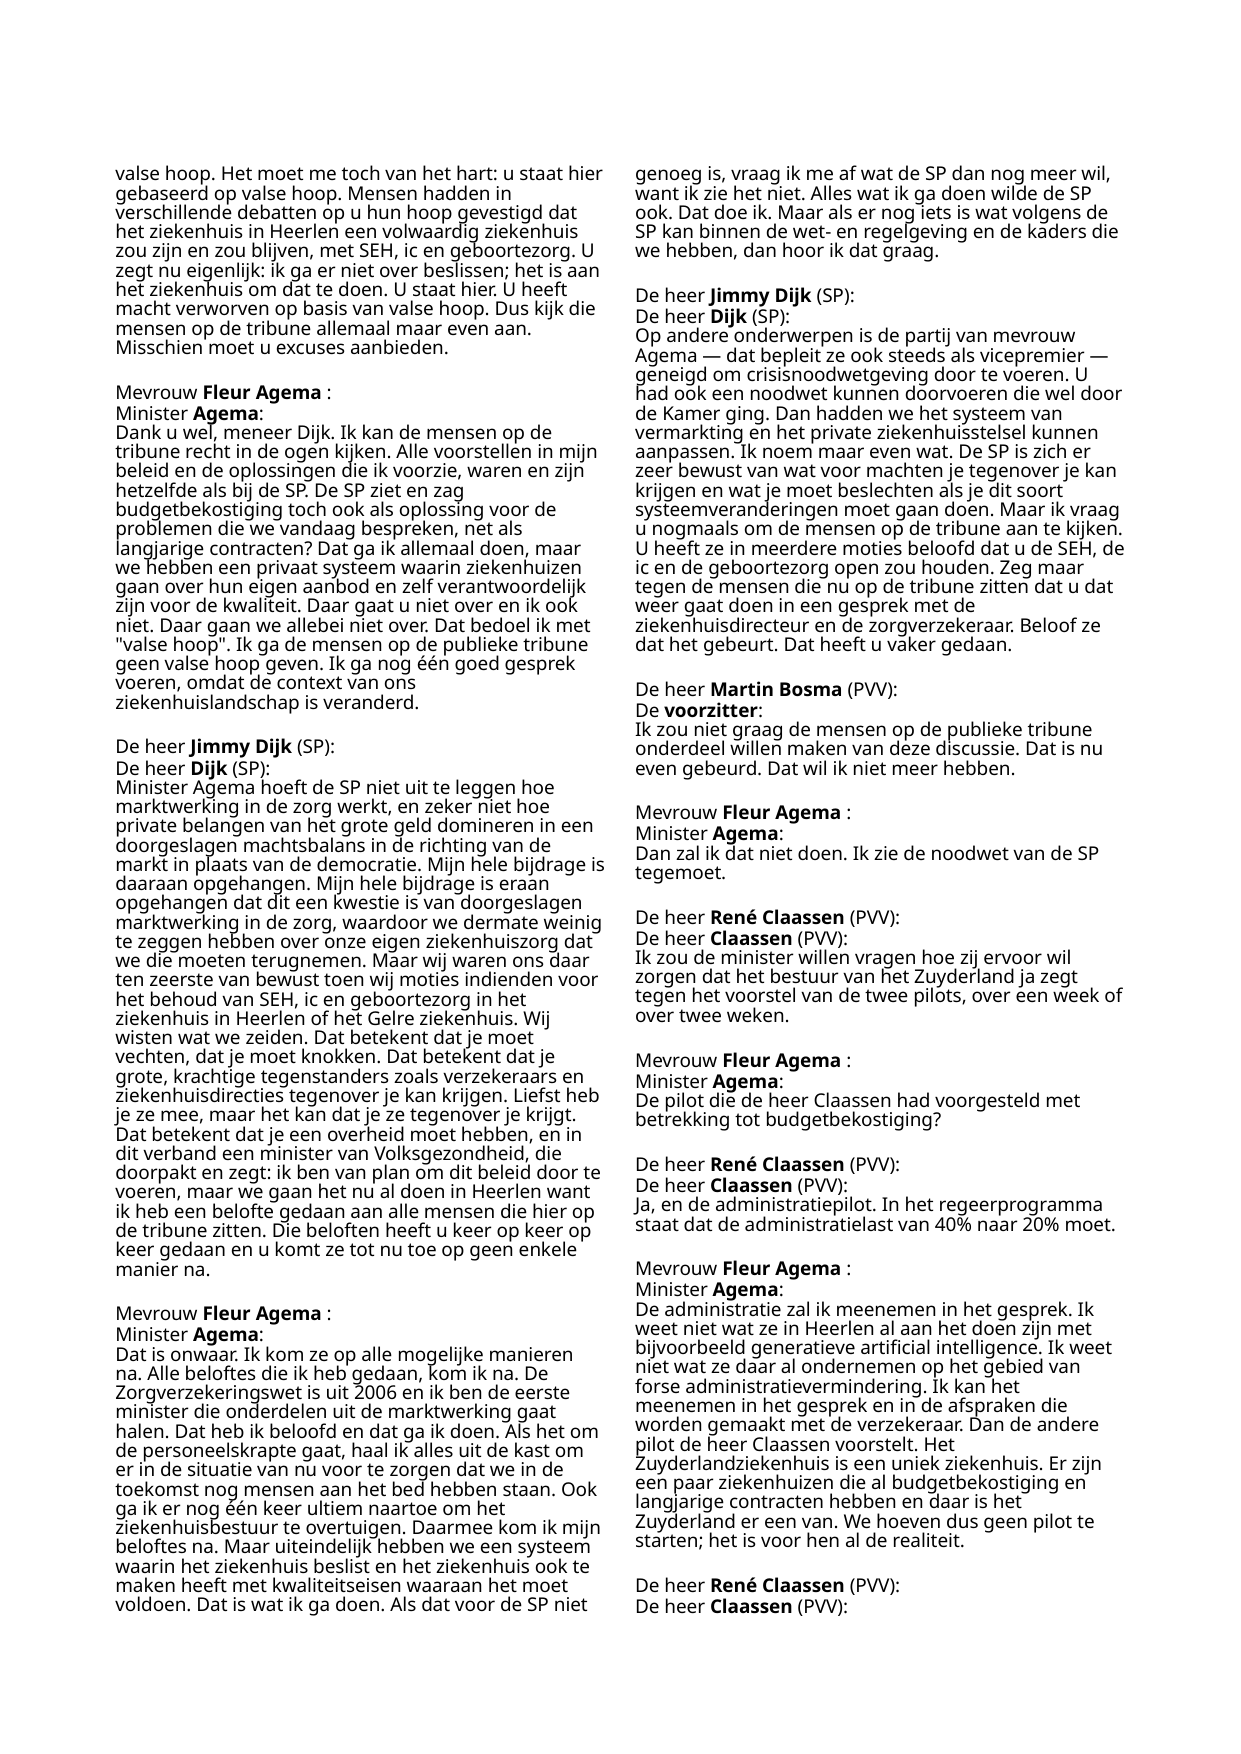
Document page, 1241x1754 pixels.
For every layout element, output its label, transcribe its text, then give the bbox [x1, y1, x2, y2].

text De heer René Claassen (PVV): [635, 1572, 1125, 1598]
text De heer Claassen (PVV): [635, 1177, 1125, 1196]
text De voorzitter: [635, 702, 1125, 721]
text Minister Agema: [635, 825, 1125, 844]
text Mevrouw Fleur Agema : [635, 1047, 1125, 1073]
text De heer Jimmy Dijk (SP): [115, 734, 605, 759]
text De heer Dijk (SP): [635, 308, 1125, 327]
text Minister Agema: [115, 1326, 605, 1346]
text Minister Agema: [635, 1281, 1125, 1301]
text De heer Claassen (PVV): [635, 930, 1125, 949]
text Ja, en de administratiepilot. In het regeerprogramma staat dat de administratielast van 40% naar 20% moet. [635, 1196, 1125, 1235]
text De heer René Claassen (PVV): [635, 904, 1125, 930]
text De heer Jimmy Dijk (SP): [635, 282, 1125, 308]
text Dan zal ik dat niet doen. Ik zie de noodwet van de SP tegemoet. [635, 844, 1125, 883]
text genoeg is, vraag ik me af wat de SP dan nog meer wil, want ik zie het niet. Alles wat ik ga doen wilde de SP ook. Dat doe ik. Maar als er nog iets is wat volgens de SP kan binnen de wet- en regelgeving en de kaders die we hebben, dan hoor ik dat graag. [635, 165, 1125, 262]
text valse hoop. Het moet me toch van het hart: u staat hier gebaseerd op valse hoop. Mensen hadden in verschillende debatten op u hun hoop gevestigd dat het ziekenhuis in Heerlen een volwaardig ziekenhuis zou zijn en zou blijven, met SEH, ic en geboortezorg. U zegt nu eigenlijk: ik ga er niet over beslissen; het is aan het ziekenhuis om dat te doen. U staat hier. U heeft macht verworven op basis van valse hoop. Dus kijk die mensen op de tribune allemaal maar even aan. Misschien moet u excuses aanbieden. [115, 165, 605, 358]
text Dat is onwaar. Ik kom ze op alle mogelijke manieren na. Alle beloftes die ik heb gedaan, kom ik na. De Zorgverzekeringswet is uit 2006 en ik ben de eerste minister die onderdelen uit de marktwerking gaat halen. Dat heb ik beloofd en dat ga ik doen. Als het om de personeelskrapte gaat, haal ik alles uit de kast om er in de situatie van nu voor te zorgen dat we in de toekomst nog mensen aan het bed hebben staan. Ook ga ik er nog één keer ultiem naartoe om het ziekenhuisbestuur te overtuigen. Daarmee kom ik mijn beloftes na. Maar uiteindelijk hebben we een systeem waarin het ziekenhuis beslist en het ziekenhuis ook te maken heeft met kwaliteitseisen waaraan het moet voldoen. Dat is wat ik ga doen. Als dat voor de SP niet [115, 1346, 605, 1615]
text Ik zou de minister willen vragen hoe zij ervoor wil zorgen dat het bestuur van het Zuyderland ja zegt tegen het voorstel van de twee pilots, over een week of over twee weken. [635, 949, 1125, 1026]
text De heer René Claassen (PVV): [635, 1151, 1125, 1177]
text Op andere onderwerpen is de partij van mevrouw Agema — dat bepleit ze ook steeds als vicepremier — geneigd om crisisnoodwetgeving door te voeren. U had ook een noodwet kunnen doorvoeren die wel door de Kamer ging. Dan hadden we het systeem van vermarkting en het private ziekenhuisstelsel kunnen aanpassen. Ik noem maar even wat. De SP is zich er zeer bewust van wat voor machten je tegenover je kan krijgen en wat je moet beslechten als je dit soort systeemveranderingen moet gaan doen. Maar ik vraag u nogmaals om de mensen op de tribune aan te kijken. U heeft ze in meerdere moties beloofd dat u de SEH, de ic en de geboortezorg open zou houden. Zeg maar tegen de mensen die nu op de tribune zitten dat u dat weer gaat doen in een gesprek met de ziekenhuisdirecteur en de zorgverzekeraar. Beloof ze dat het gebeurt. Dat heeft u vaker gedaan. [635, 327, 1125, 655]
text De heer Dijk (SP): [115, 759, 605, 779]
text Mevrouw Fleur Agema : [115, 1301, 605, 1326]
text Mevrouw Fleur Agema : [115, 379, 605, 404]
text De heer Martin Bosma (PVV): [635, 676, 1125, 702]
text De heer Claassen (PVV): [635, 1598, 1125, 1617]
text Mevrouw Fleur Agema : [635, 1256, 1125, 1281]
text Minister Agema hoeft de SP niet uit te leggen hoe marktwerking in de zorg werkt, en zeker niet hoe private belangen van het grote geld domineren in een doorgeslagen machtsbalans in de richting van de markt in plaats van de democratie. Mijn hele bijdrage is daaraan opgehangen. Mijn hele bijdrage is eraan opgehangen dat dit een kwestie is van doorgeslagen marktwerking in de zorg, waardoor we dermate weinig te zeggen hebben over onze eigen ziekenhuiszorg dat we die moeten terugnemen. Maar wij waren ons daar ten zeerste van bewust toen wij moties indienden voor het behoud van SEH, ic en geboortezorg in het ziekenhuis in Heerlen of het Gelre ziekenhuis. Wij wisten wat we zeiden. Dat betekent dat je moet vechten, dat je moet knokken. Dat betekent dat je grote, krachtige tegenstanders zoals verzekeraars en ziekenhuisdirecties tegenover je kan krijgen. Liefst heb je ze mee, maar het kan dat je ze tegenover je krijgt. Dat betekent dat je een overheid moet hebben, en in dit verband een minister van Volksgezondheid, die doorpakt en zegt: ik ben van plan om dit beleid door te voeren, maar we gaan het nu al doen in Heerlen want ik heb een belofte gedaan aan alle mensen die hier op de tribune zitten. Die beloften heeft u keer op keer op keer gedaan en u komt ze tot nu toe op geen enkele manier na. [115, 779, 605, 1280]
text Ik zou niet graag de mensen op de publieke tribune onderdeel willen maken van deze discussie. Dat is nu even gebeurd. Dat wil ik niet meer hebben. [635, 721, 1125, 779]
text De administratie zal ik meenemen in het gesprek. Ik weet niet wat ze in Heerlen al aan het doen zijn met bijvoorbeeld generatieve artificial intelligence. Ik weet niet wat ze daar al ondernemen op het gebied van forse administratievermindering. Ik kan het meenemen in het gesprek en in de afspraken die worden gemaakt met de verzekeraar. Dan de andere pilot de heer Claassen voorstelt. Het Zuyderlandziekenhuis is een uniek ziekenhuis. Er zijn een paar ziekenhuizen die al budgetbekostiging en langjarige contracten hebben en daar is het Zuyderland er een van. We hoeven dus geen pilot te starten; het is voor hen al de realiteit. [635, 1301, 1125, 1551]
text Mevrouw Fleur Agema : [635, 799, 1125, 825]
text Minister Agema: [115, 404, 605, 424]
text Dank u wel, meneer Dijk. Ik kan de mensen op de tribune recht in de ogen kijken. Alle voorstellen in mijn beleid en de oplossingen die ik voorzie, waren en zijn hetzelfde als bij de SP. De SP ziet en zag budgetbekostiging toch ook als oplossing voor de problemen die we vandaag bespreken, net als langjarige contracten? Dat ga ik allemaal doen, maar we hebben een privaat systeem waarin ziekenhuizen gaan over hun eigen aanbod en zelf verantwoordelijk zijn voor de kwaliteit. Daar gaat u niet over en ik ook niet. Daar gaan we allebei niet over. Dat bedoel ik met "valse hoop". Ik ga de mensen op de publieke tribune geen valse hoop geven. Ik ga nog één goed gesprek voeren, omdat de context van ons ziekenhuislandschap is veranderd. [115, 424, 605, 713]
text Minister Agema: [635, 1073, 1125, 1092]
text De pilot die de heer Claassen had voorgesteld met betrekking tot budgetbekostiging? [635, 1092, 1125, 1130]
